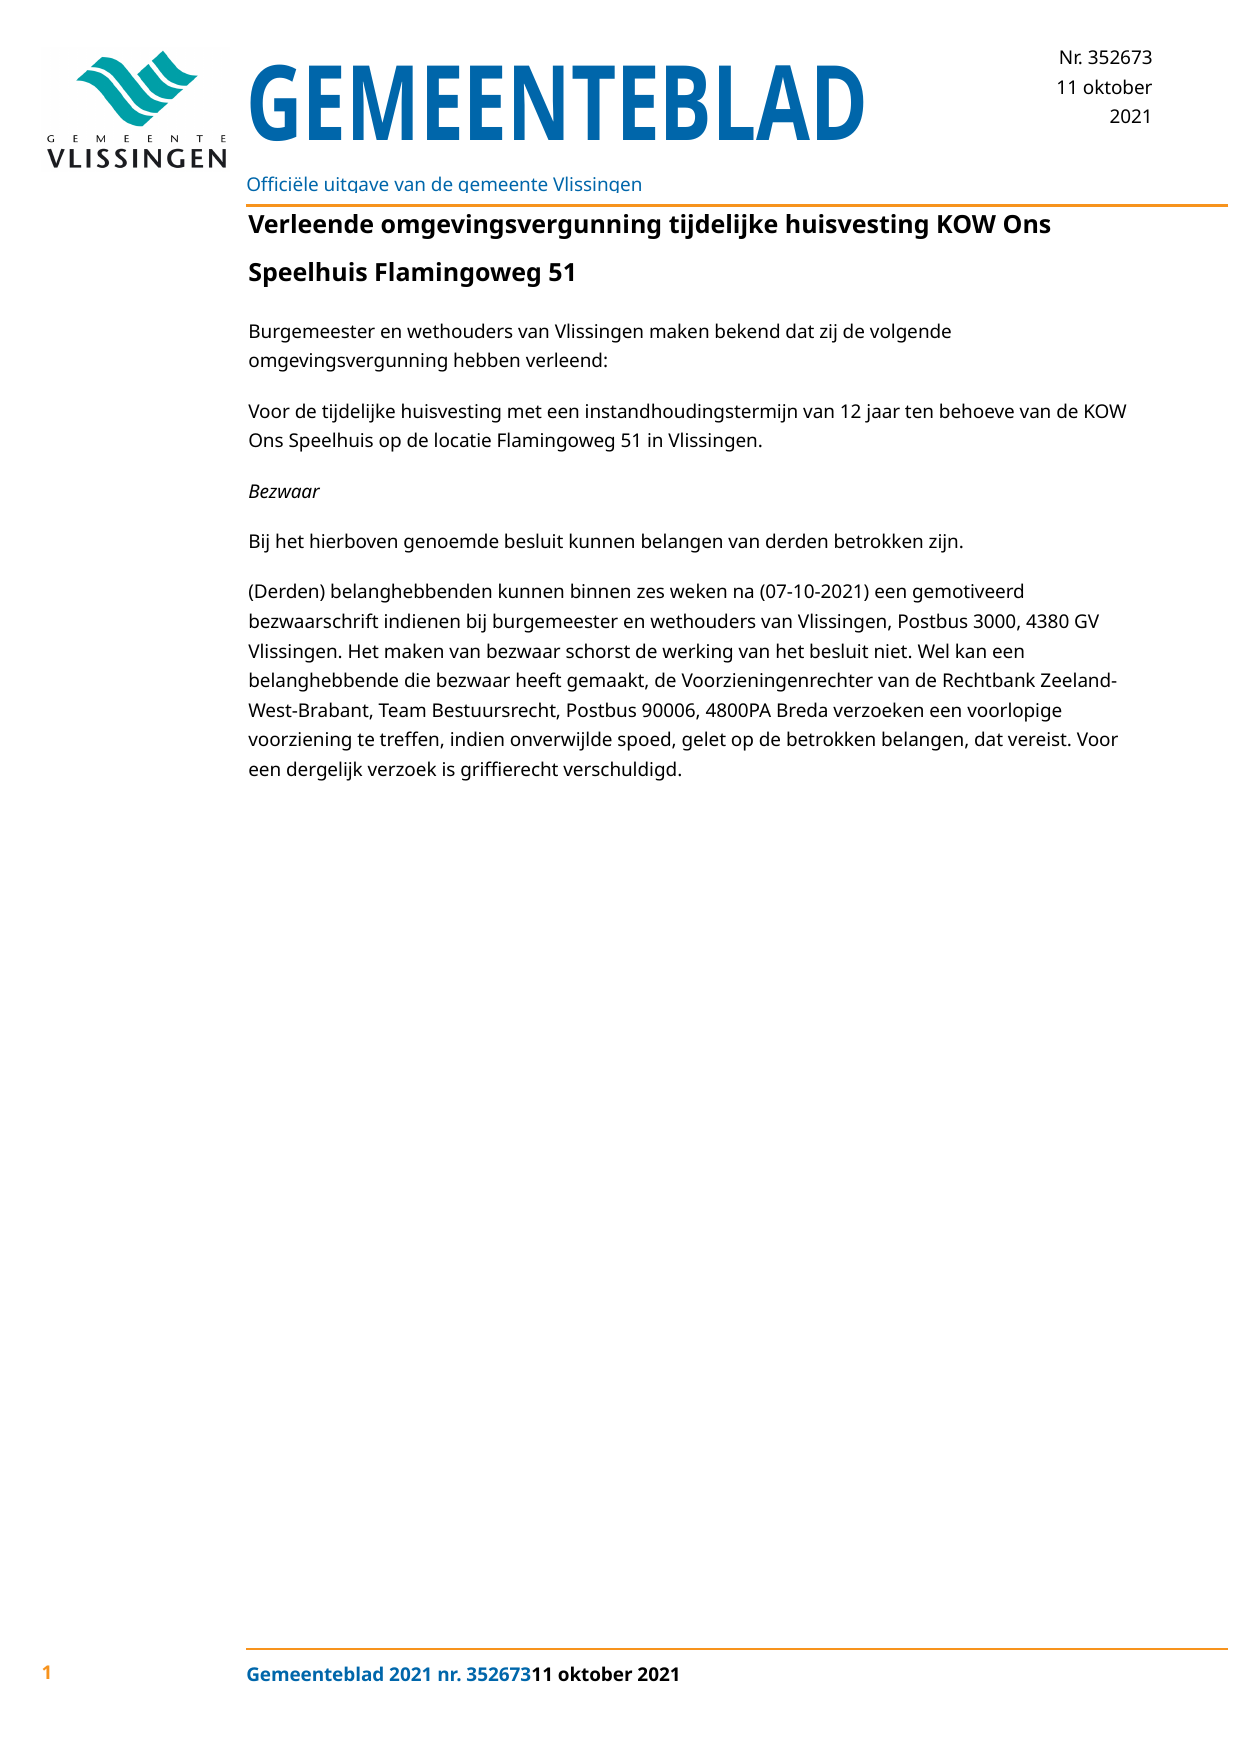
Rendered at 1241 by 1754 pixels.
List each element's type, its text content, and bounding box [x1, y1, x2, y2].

text Bij het hierboven genoemde besluit kunnen belangen van derden betrokken zijn. [248, 528, 1152, 554]
text Bezwaar [248, 478, 1152, 504]
text Verleende omgevingsvergunning tijdelijke huisvesting KOW Ons Speelhuis Flamingoweg 51 [248, 207, 1152, 288]
text Voor de tijdelijke huisvesting met een instandhoudingstermijn van 12 jaar ten behoeve van de KOW Ons Speelhuis op de locatie Flamingoweg 51 in Vlissingen. [248, 398, 1152, 453]
text (Derden) belanghebbenden kunnen binnen zes weken na (07-10-2021) een gemotiveerd bezwaarschrift indienen bij burgemeester en wethouders van Vlissingen, Postbus 3000, 4380 GV Vlissingen. Het maken van bezwaar schorst de werking van het besluit niet. Wel kan een belanghebbende die bezwaar heeft gemaakt, de Voorzieningenrechter van de Rechtbank Zeeland-West-Brabant, Team Bestuursrecht, Postbus 90006, 4800PA Breda verzoeken een voorlopige voorziening te treffen, indien onverwijlde spoed, gelet op de betrokken belangen, dat vereist. Voor een dergelijk verzoek is griffierecht verschuldigd. [248, 579, 1152, 782]
text Burgemeester en wethouders van Vlissingen maken bekend dat zij de volgende omgevingsvergunning hebben verleend: [248, 318, 1152, 373]
picture [41, 47, 231, 172]
